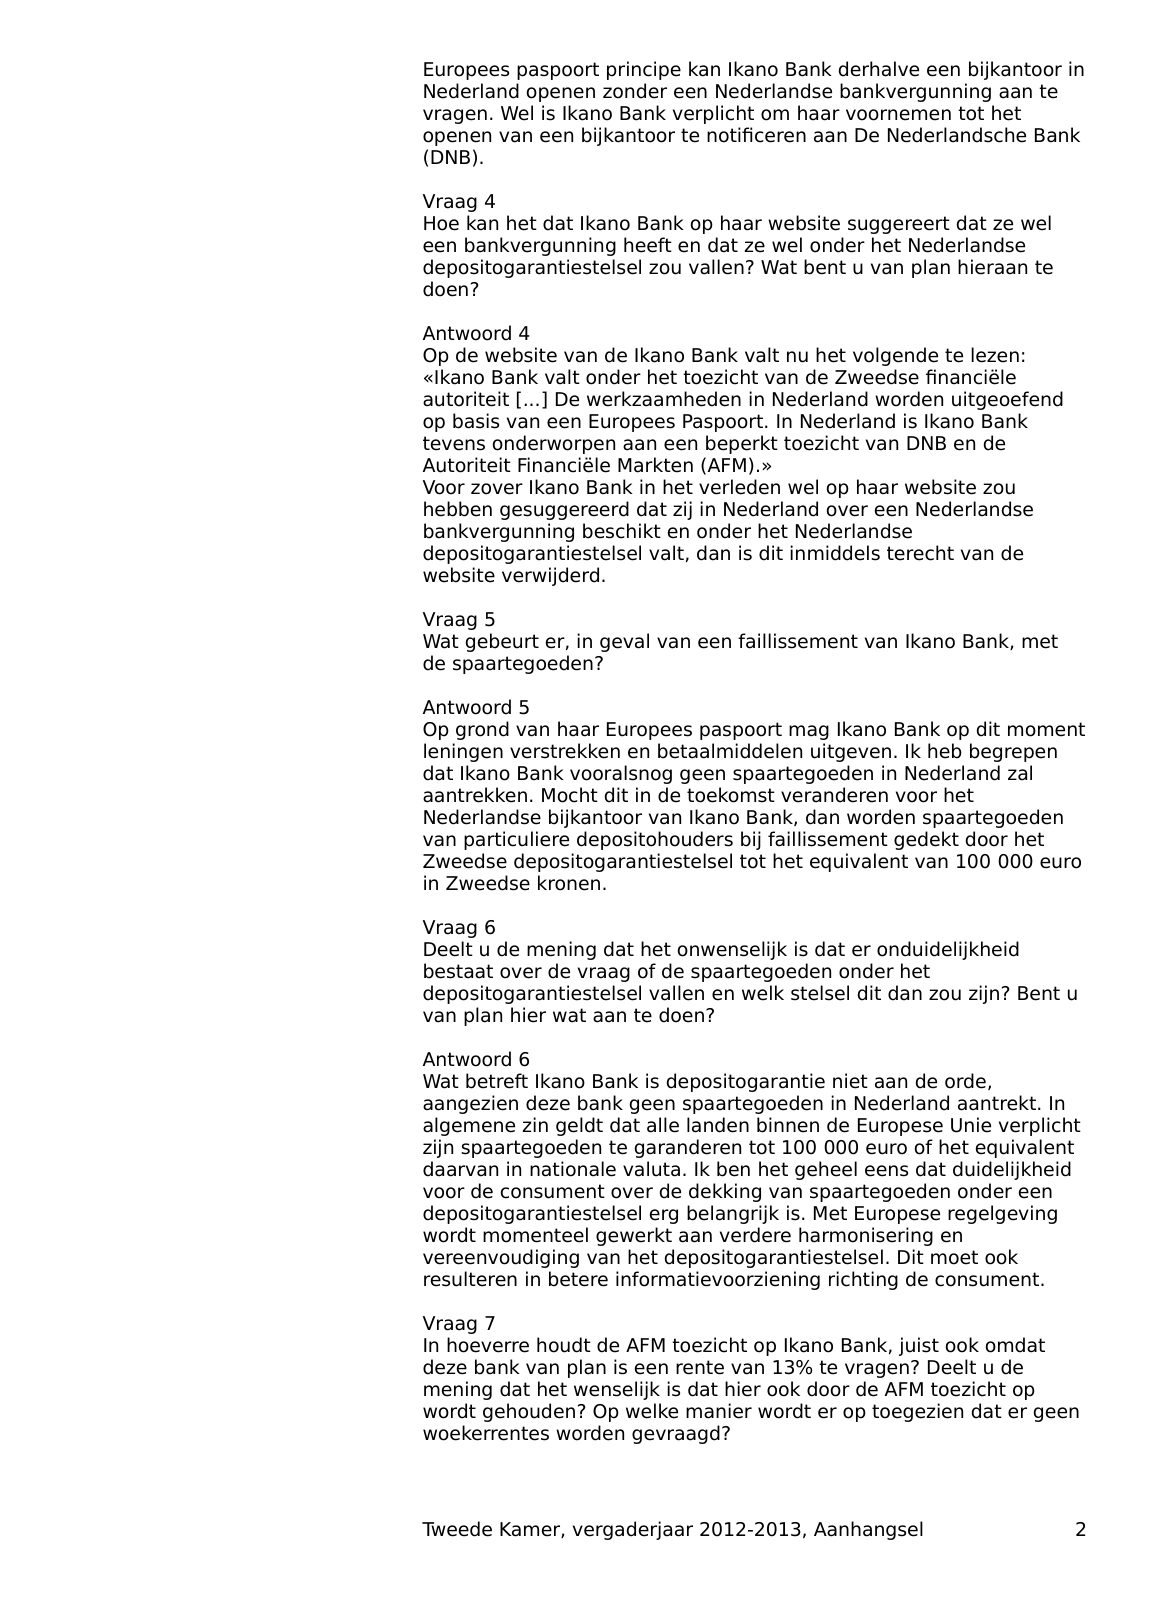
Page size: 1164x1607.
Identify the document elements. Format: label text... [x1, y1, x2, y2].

text Vraag 5 [422, 609, 1087, 631]
text Op grond van haar Europees paspoort mag Ikano Bank op dit moment leningen verstrekken en betaalmiddelen uitgeven. Ik heb begrepen dat Ikano Bank vooralsnog geen spaartegoeden in Nederland zal aantrekken. Mocht dit in de toekomst veranderen voor het Nederlandse bijkantoor van Ikano Bank, dan worden spaartegoeden van particuliere depositohouders bij faillissement gedekt door het Zweedse depositogarantiestelsel tot het equivalent van 100 000 euro in Zweedse kronen. [422, 719, 1087, 895]
text Voor zover Ikano Bank in het verleden wel op haar website zou hebben gesuggereerd dat zij in Nederland over een Nederlandse bankvergunning beschikt en onder het Nederlandse depositogarantiestelsel valt, dan is dit inmiddels terecht van de website verwijderd. [422, 477, 1087, 587]
text Antwoord 6 [422, 1049, 1087, 1071]
text Op de website van de Ikano Bank valt nu het volgende te lezen: «Ikano Bank valt onder het toezicht van de Zweedse financiële autoriteit [...] De werkzaamheden in Nederland worden uitgeoefend op basis van een Europees Paspoort. In Nederland is Ikano Bank tevens onderworpen aan een beperkt toezicht van DNB en de Autoriteit Financiële Markten (AFM).» [422, 345, 1087, 477]
text Vraag 4 [422, 191, 1087, 213]
text In hoeverre houdt de AFM toezicht op Ikano Bank, juist ook omdat deze bank van plan is een rente van 13% te vragen? Deelt u de mening dat het wenselijk is dat hier ook door de AFM toezicht op wordt gehouden? Op welke manier wordt er op toegezien dat er geen woekerrentes worden gevraagd? [422, 1335, 1087, 1445]
text Deelt u de mening dat het onwenselijk is dat er onduidelijkheid bestaat over de vraag of de spaartegoeden onder het depositogarantiestelsel vallen en welk stelsel dit dan zou zijn? Bent u van plan hier wat aan te doen? [422, 939, 1087, 1027]
text Wat gebeurt er, in geval van een faillissement van Ikano Bank, met de spaartegoeden? [422, 631, 1087, 675]
text Antwoord 4 [422, 323, 1087, 345]
text Europees paspoort principe kan Ikano Bank derhalve een bijkantoor in Nederland openen zonder een Nederlandse bankvergunning aan te vragen. Wel is Ikano Bank verplicht om haar voornemen tot het openen van een bijkantoor te notificeren aan De Nederlandsche Bank (DNB). [422, 59, 1087, 169]
text Vraag 6 [422, 917, 1087, 939]
text Vraag 7 [422, 1313, 1087, 1335]
text Wat betreft Ikano Bank is depositogarantie niet aan de orde, aangezien deze bank geen spaartegoeden in Nederland aantrekt. In algemene zin geldt dat alle landen binnen de Europese Unie verplicht zijn spaartegoeden te garanderen tot 100 000 euro of het equivalent daarvan in nationale valuta. Ik ben het geheel eens dat duidelijkheid voor de consument over de dekking van spaartegoeden onder een depositogarantiestelsel erg belangrijk is. Met Europese regelgeving wordt momenteel gewerkt aan verdere harmonisering en vereenvoudiging van het depositogarantiestelsel. Dit moet ook resulteren in betere informatievoorziening richting de consument. [422, 1071, 1087, 1291]
text Antwoord 5 [422, 697, 1087, 719]
text Hoe kan het dat Ikano Bank op haar website suggereert dat ze wel een bankvergunning heeft en dat ze wel onder het Nederlandse depositogarantiestelsel zou vallen? Wat bent u van plan hieraan te doen? [422, 213, 1087, 301]
